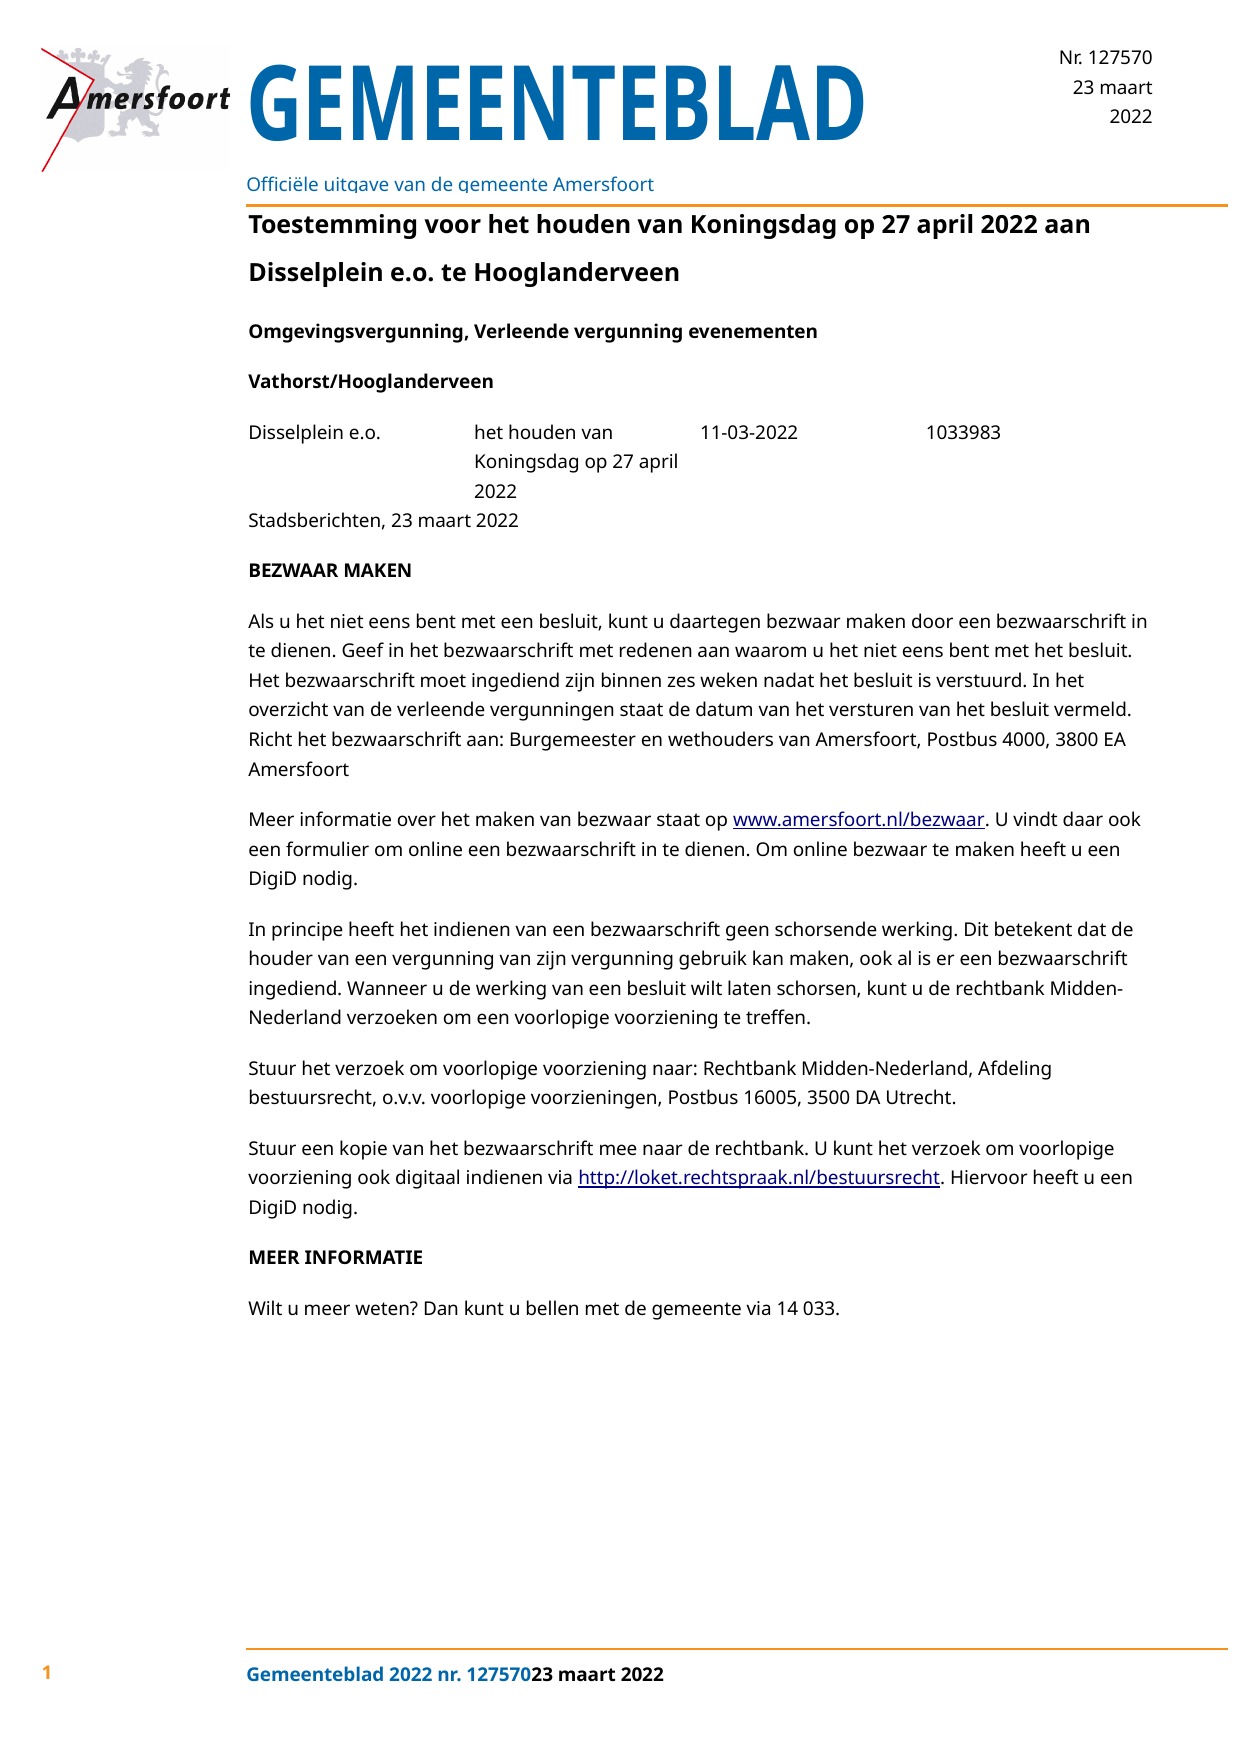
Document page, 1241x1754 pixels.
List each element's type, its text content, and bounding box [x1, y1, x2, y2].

text In principe heeft het indienen van een bezwaarschrift geen schorsende werking. Dit betekent dat de houder van een vergunning van zijn vergunning gebruik kan maken, ook al is er een bezwaarschrift ingediend. Wanneer u de werking van een besluit wilt laten schorsen, kunt u de rechtbank Midden-Nederland verzoeken om een voorlopige voorziening te treffen. [248, 916, 1152, 1030]
text MEER INFORMATIE [248, 1244, 1152, 1270]
text BEZWAAR MAKEN [248, 557, 1152, 583]
text Wilt u meer weten? Dan kunt u bellen met de gemeente via 14 033. [248, 1295, 1152, 1321]
table_header Disselplein e.o. [248, 419, 474, 504]
text Stuur het verzoek om voorlopige voorziening naar: Rechtbank Midden-Nederland, Afdeling bestuursrecht, o.v.v. voorlopige voorzieningen, Postbus 16005, 3500 DA Utrecht. [248, 1055, 1152, 1110]
picture [41, 47, 231, 172]
text Meer informatie over het maken van bezwaar staat op www.amersfoort.nl/bezwaar. U vindt daar ook een formulier om online een bezwaarschrift in te dienen. Om online bezwaar te maken heeft u een DigiD nodig. [248, 806, 1152, 891]
text Stadsberichten, 23 maart 2022 [248, 507, 1152, 533]
text Omgevingsvergunning, Verleende vergunning evenementen [248, 318, 1152, 344]
text Vathorst/Hooglanderveen [248, 368, 1152, 394]
table_header het houden van Koningsdag op 27 april 2022 [474, 419, 700, 504]
table_header 11-03-2022 [700, 419, 926, 504]
text Toestemming voor het houden van Koningsdag op 27 april 2022 aan Disselplein e.o. te Hooglanderveen [248, 207, 1152, 288]
text Als u het niet eens bent met een besluit, kunt u daartegen bezwaar maken door een bezwaarschrift in te dienen. Geef in het bezwaarschrift met redenen aan waarom u het niet eens bent met het besluit. Het bezwaarschrift moet ingediend zijn binnen zes weken nadat het besluit is verstuurd. In het overzicht van de verleende vergunningen staat de datum van het versturen van het besluit vermeld. Richt het bezwaarschrift aan: Burgemeester en wethouders van Amersfoort, Postbus 4000, 3800 EA Amersfoort [248, 608, 1152, 781]
table_header 1033983 [926, 419, 1152, 504]
text Stuur een kopie van het bezwaarschrift mee naar de rechtbank. U kunt het verzoek om voorlopige voorziening ook digitaal indienen via http://loket.rechtspraak.nl/bestuursrecht. Hiervoor heeft u een DigiD nodig. [248, 1135, 1152, 1220]
